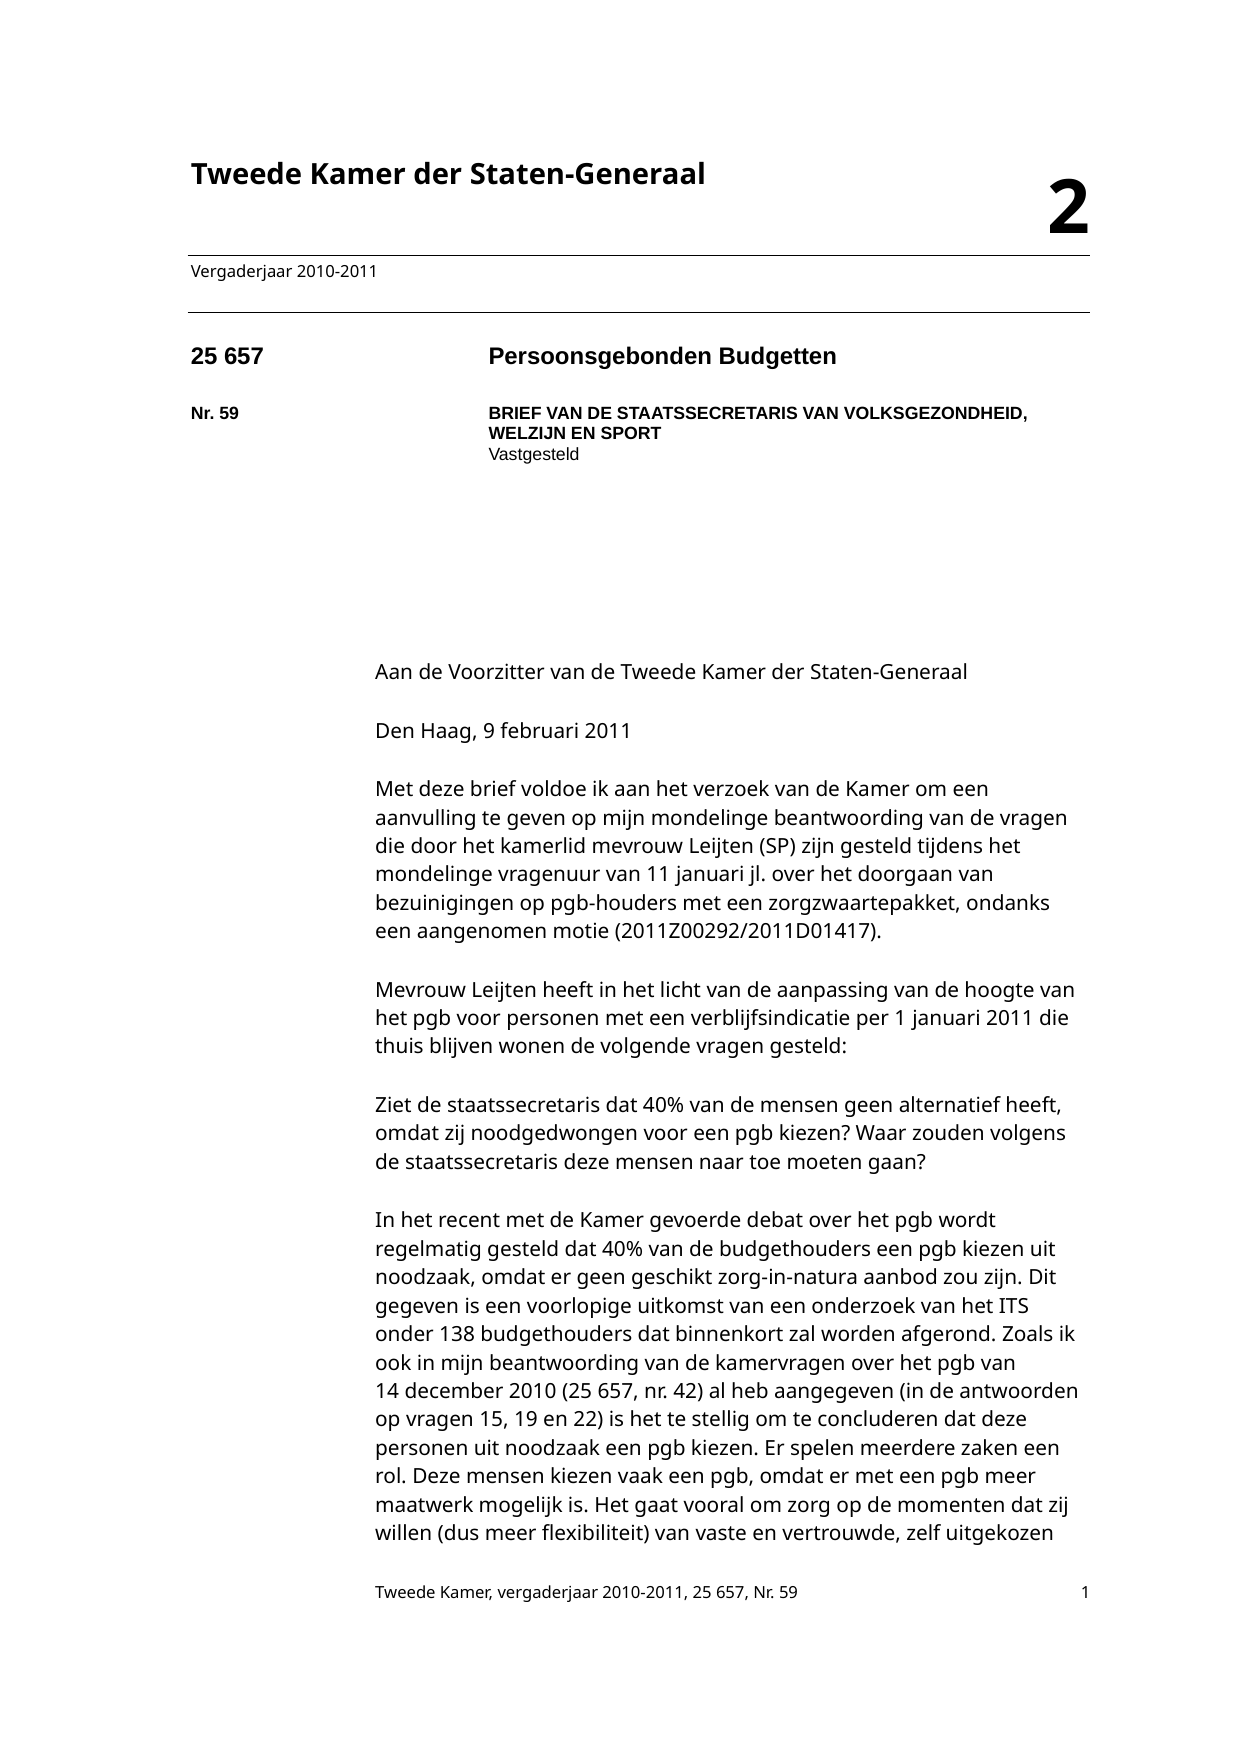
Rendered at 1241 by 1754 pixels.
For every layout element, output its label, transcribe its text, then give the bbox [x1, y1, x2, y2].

table_cell 25 657 [188, 339, 485, 399]
table_cell Vergaderjaar 2010-2011 [188, 256, 485, 312]
table_cell Nr. 59 [188, 399, 485, 539]
table_cell [485, 313, 1090, 339]
table_cell Persoonsgebonden Budgetten [485, 339, 1090, 399]
table_cell [188, 313, 485, 339]
table_header 2 [910, 150, 1090, 255]
text In het recent met de Kamer gevoerde debat over het pgb wordt regelmatig gesteld dat 40% van de budgethouders een pgb kiezen uit noodzaak, omdat er geen geschikt zorg-in-natura aanbod zou zijn. Dit gegeven is een voorlopige uitkomst van een onderzoek van het ITS onder 138 budgethouders dat binnenkort zal worden afgerond. Zoals ik ook in mijn beantwoording van de kamervragen over het pgb van 14 december 2010 (25 657, nr. 42) al heb aangegeven (in de antwoorden op vragen 15, 19 en 22) is het te stellig om te concluderen dat deze personen uit noodzaak een pgb kiezen. Er spelen meerdere zaken een rol. Deze mensen kiezen vaak een pgb, omdat er met een pgb meer maatwerk mogelijk is. Het gaat vooral om zorg op de momenten dat zij willen (dus meer flexibiliteit) van vaste en vertrouwde, zelf uitgekozen [375, 1205, 1090, 1547]
text Mevrouw Leijten heeft in het licht van de aanpassing van de hoogte van het pgb voor personen met een verblijfsindicatie per 1 januari 2011 die thuis blijven wonen de volgende vragen gesteld: [375, 975, 1090, 1060]
table_cell [485, 256, 1090, 312]
table_header Tweede Kamer der Staten-Generaal [188, 150, 909, 255]
text Ziet de staatssecretaris dat 40% van de mensen geen alternatief heeft, omdat zij noodgedwongen voor een pgb kiezen? Waar zouden volgens de staatssecretaris deze mensen naar toe moeten gaan? [375, 1090, 1090, 1175]
text Met deze brief voldoe ik aan het verzoek van de Kamer om een aanvulling te geven op mijn mondelinge beantwoording van de vragen die door het kamerlid mevrouw Leijten (SP) zijn gesteld tijdens het mondelinge vragenuur van 11 januari jl. over het doorgaan van bezuinigingen op pgb-houders met een zorgzwaartepakket, ondanks een aangenomen motie (2011Z00292/2011D01417). [375, 774, 1090, 945]
table_cell BRIEF VAN DE STAATSSECRETARIS VAN VOLKSGEZONDHEID, WELZIJN EN SPORT Vastgesteld [485, 399, 1090, 539]
text Den Haag, 9 februari 2011 [375, 716, 1090, 744]
text Aan de Voorzitter van de Tweede Kamer der Staten-Generaal [375, 657, 1090, 686]
